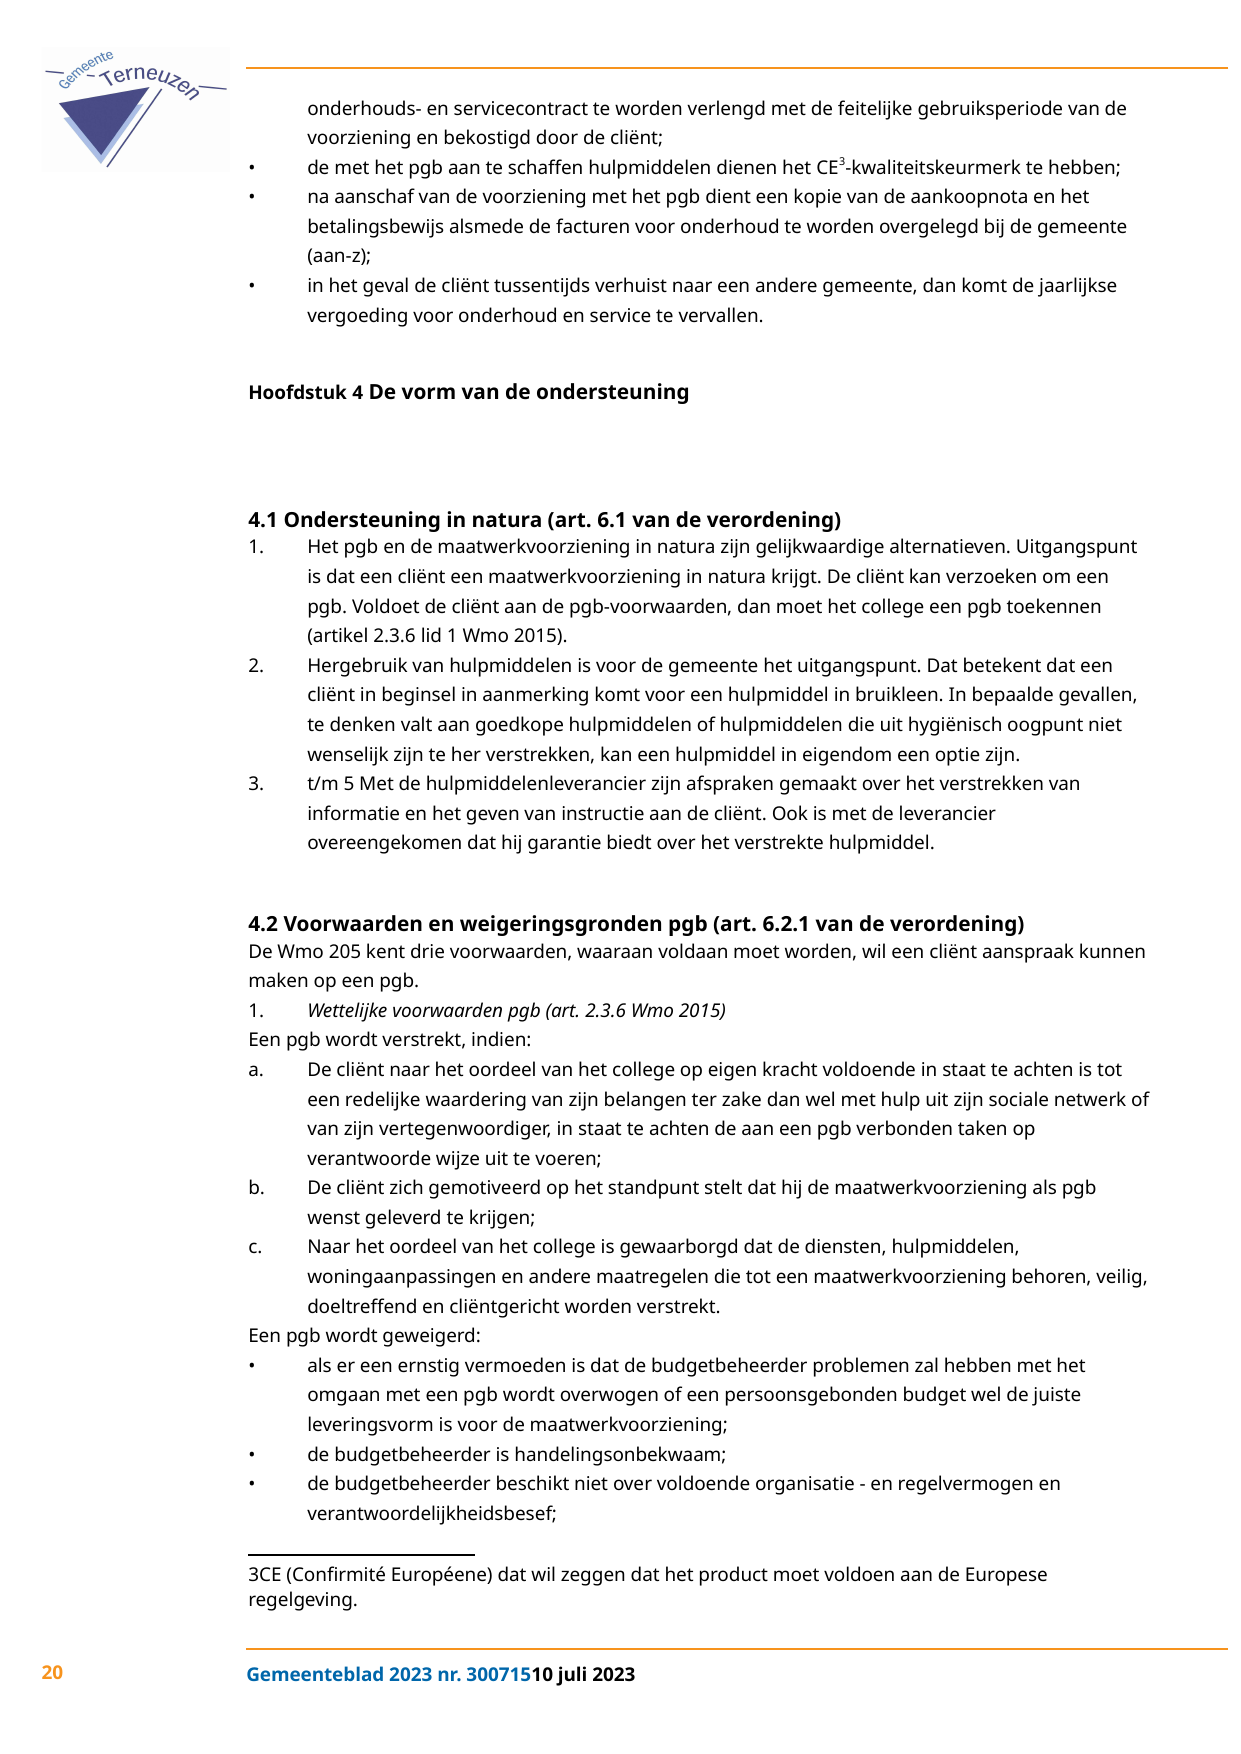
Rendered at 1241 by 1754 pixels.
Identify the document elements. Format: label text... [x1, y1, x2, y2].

text Een pgb wordt verstrekt, indien: [248, 1027, 1152, 1052]
list t/m 5 Met de hulpmiddelenleverancier zijn afspraken gemaakt over het verstrekken van informatie en het geven van instructie aan de cliënt. Ook is met de leverancier overeengekomen dat hij garantie biedt over het verstrekte hulpmiddel. [248, 770, 1152, 855]
text Een pgb wordt geweigerd: [248, 1322, 1152, 1348]
list Hergebruik van hulpmiddelen is voor de gemeente het uitgangspunt. Dat betekent dat een cliënt in beginsel in aanmerking komt voor een hulpmiddel in bruikleen. In bepaalde gevallen, te denken valt aan goedkope hulpmiddelen of hulpmiddelen die uit hygiënisch oogpunt niet wenselijk zijn te her verstrekken, kan een hulpmiddel in eigendom een optie zijn. [248, 652, 1152, 766]
list in het geval de cliënt tussentijds verhuist naar een andere gemeente, dan komt de jaarlijkse vergoeding voor onderhoud en service te vervallen. [248, 272, 1152, 328]
picture [41, 47, 231, 172]
list de met het pgb aan te schaffen hulpmiddelen dienen het CE-kwaliteitskeurmerk te hebben; [248, 154, 1152, 180]
text Hoofdstuk 4 De vorm van de ondersteuning [248, 377, 1152, 406]
list De cliënt naar het oordeel van het college op eigen kracht voldoende in staat te achten is tot een redelijke waardering van zijn belangen ter zake dan wel met hulp uit zijn sociale netwerk of van zijn vertegenwoordiger, in staat te achten de aan een pgb verbonden taken op verantwoorde wijze uit te voeren; [248, 1056, 1152, 1171]
list CE (Confirmité Européene) dat wil zeggen dat het product moet voldoen aan de Europese regelgeving. [248, 1561, 1152, 1612]
list Naar het oordeel van het college is gewaarborgd dat de diensten, hulpmiddelen, woningaanpassingen en andere maatregelen die tot een maatwerkvoorziening behoren, veilig, doeltreffend en cliëntgericht worden verstrekt. [248, 1234, 1152, 1319]
text 4.1 Ondersteuning in natura (art. 6.1 van de verordening) [248, 505, 1152, 534]
list de budgetbeheerder is handelingsonbekwaam; [248, 1441, 1152, 1467]
text De Wmo 205 kent drie voorwaarden, waaraan voldaan moet worden, wil een cliënt aanspraak kunnen maken op een pgb. [248, 938, 1152, 993]
list de budgetbeheerder beschikt niet over voldoende organisatie - en regelvermogen en verantwoordelijkheidsbesef; [248, 1470, 1152, 1526]
text 4.2 Voorwaarden en weigeringsgronden pgb (art. 6.2.1 van de verordening) [248, 909, 1152, 938]
list na aanschaf van de voorziening met het pgb dient een kopie van de aankoopnota en het betalingsbewijs alsmede de facturen voor onderhoud te worden overgelegd bij de gemeente (aan-z); [248, 183, 1152, 268]
list onderhouds- en servicecontract te worden verlengd met de feitelijke gebruiksperiode van de voorziening en bekostigd door de cliënt; [248, 95, 1152, 150]
list als er een ernstig vermoeden is dat de budgetbeheerder problemen zal hebben met het omgaan met een pgb wordt overwogen of een persoonsgebonden budget wel de juiste leveringsvorm is voor de maatwerkvoorziening; [248, 1352, 1152, 1437]
list Het pgb en de maatwerkvoorziening in natura zijn gelijkwaardige alternatieven. Uitgangspunt is dat een cliënt een maatwerkvoorziening in natura krijgt. De cliënt kan verzoeken om een pgb. Voldoet de cliënt aan de pgb-voorwaarden, dan moet het college een pgb toekennen (artikel 2.3.6 lid 1 Wmo 2015). [248, 534, 1152, 648]
list De cliënt zich gemotiveerd op het standpunt stelt dat hij de maatwerkvoorziening als pgb wenst geleverd te krijgen; [248, 1174, 1152, 1230]
list Wettelijke voorwaarden pgb (art. 2.3.6 Wmo 2015) [248, 997, 1152, 1023]
